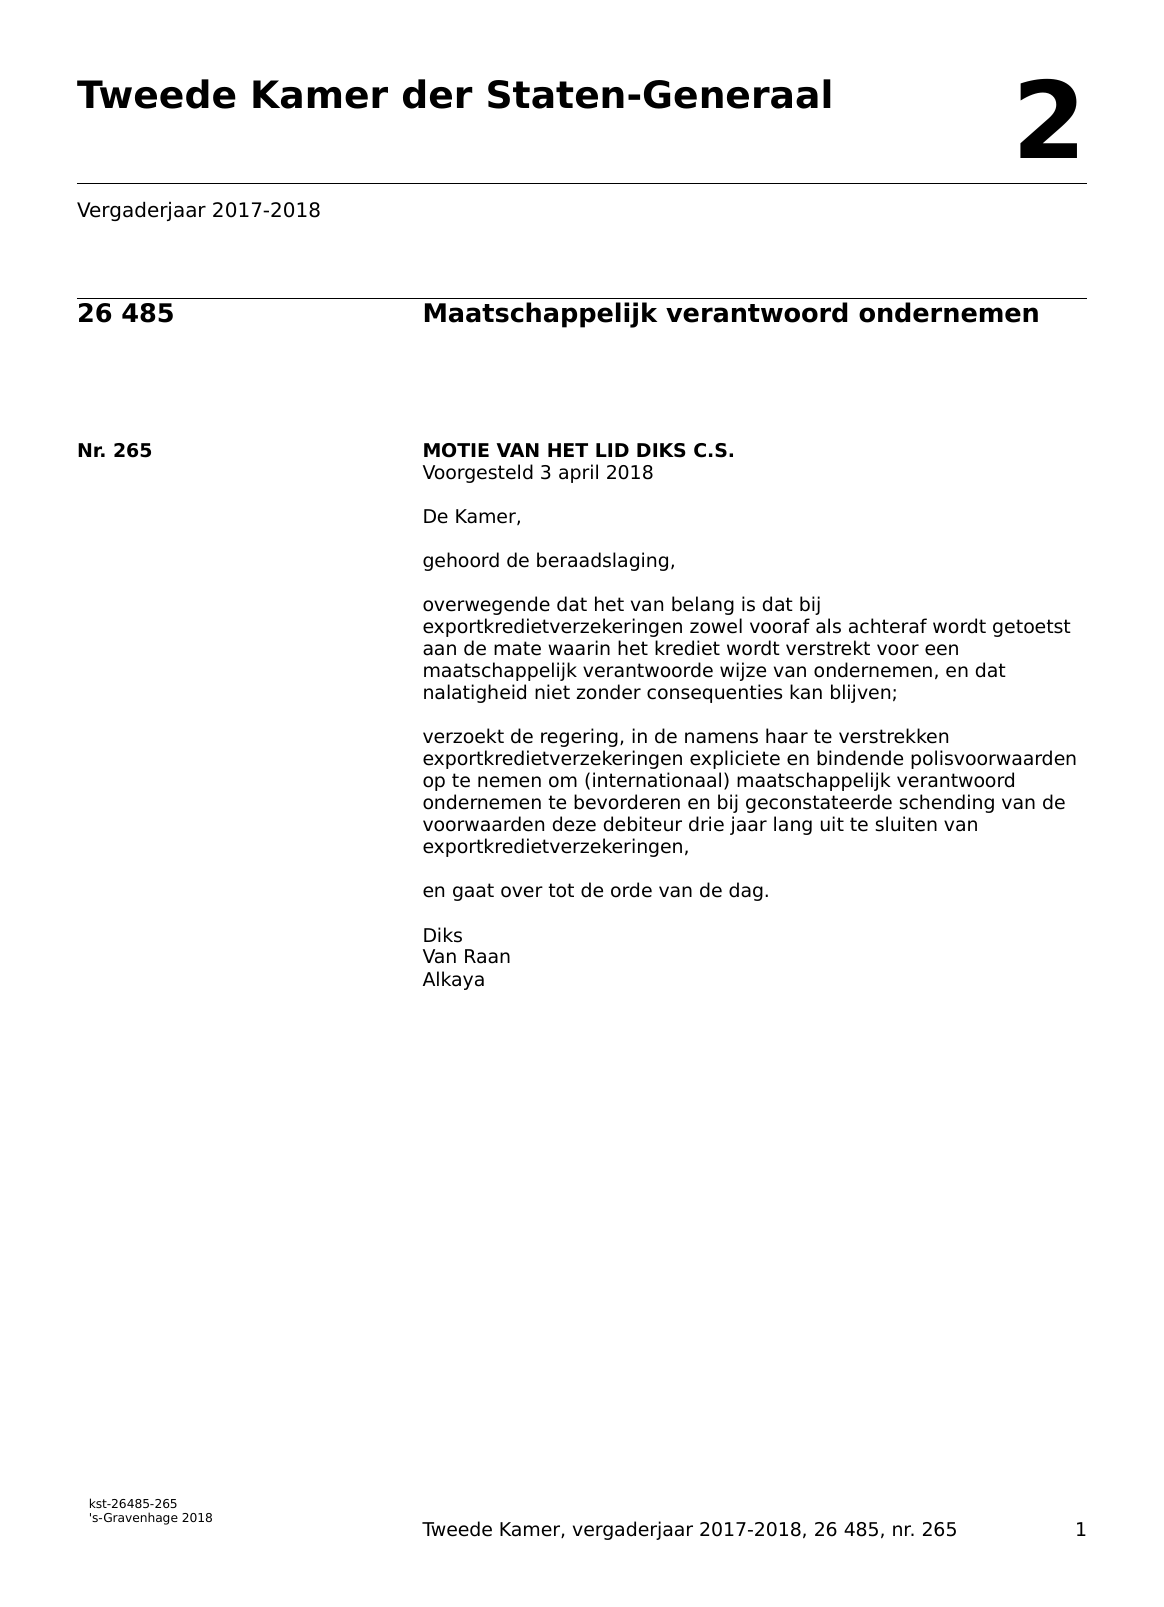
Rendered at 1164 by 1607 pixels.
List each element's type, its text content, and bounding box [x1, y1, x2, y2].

text gehoord de beraadslaging, [422, 550, 1087, 572]
text Alkaya [422, 968, 1087, 990]
text en gaat over tot de orde van de dag. [422, 880, 1087, 902]
table_header Tweede Kamer der Staten-Generaal [77, 59, 886, 183]
text Voorgesteld 3 april 2018 [422, 462, 1087, 484]
subtitle Nr. 265 MOTIE VAN HET LID DIKS C.S. [77, 440, 1087, 462]
subtitle 26 485 Maatschappelijk verantwoord ondernemen [77, 299, 1087, 329]
table_header 2 [886, 59, 1087, 183]
text verzoekt de regering, in de namens haar te verstrekken exportkredietverzekeringen expliciete en bindende polisvoorwaarden op te nemen om (internationaal) maatschappelijk verantwoord ondernemen te bevorderen en bij geconstateerde schending van de voorwaarden deze debiteur drie jaar lang uit te sluiten van exportkredietverzekeringen, [422, 726, 1087, 858]
text Diks [422, 924, 1087, 946]
text De Kamer, [422, 506, 1087, 528]
text overwegende dat het van belang is dat bij exportkredietverzekeringen zowel vooraf als achteraf wordt getoetst aan de mate waarin het krediet wordt verstrekt voor een maatschappelijk verantwoorde wijze van ondernemen, en dat nalatigheid niet zonder consequenties kan blijven; [422, 594, 1087, 704]
text 's-Gravenhage 2018 [88, 1511, 323, 1525]
text kst-26485-265 [88, 1497, 323, 1511]
table_cell Vergaderjaar 2017-2018 [77, 184, 1087, 298]
text Van Raan [422, 946, 1087, 968]
